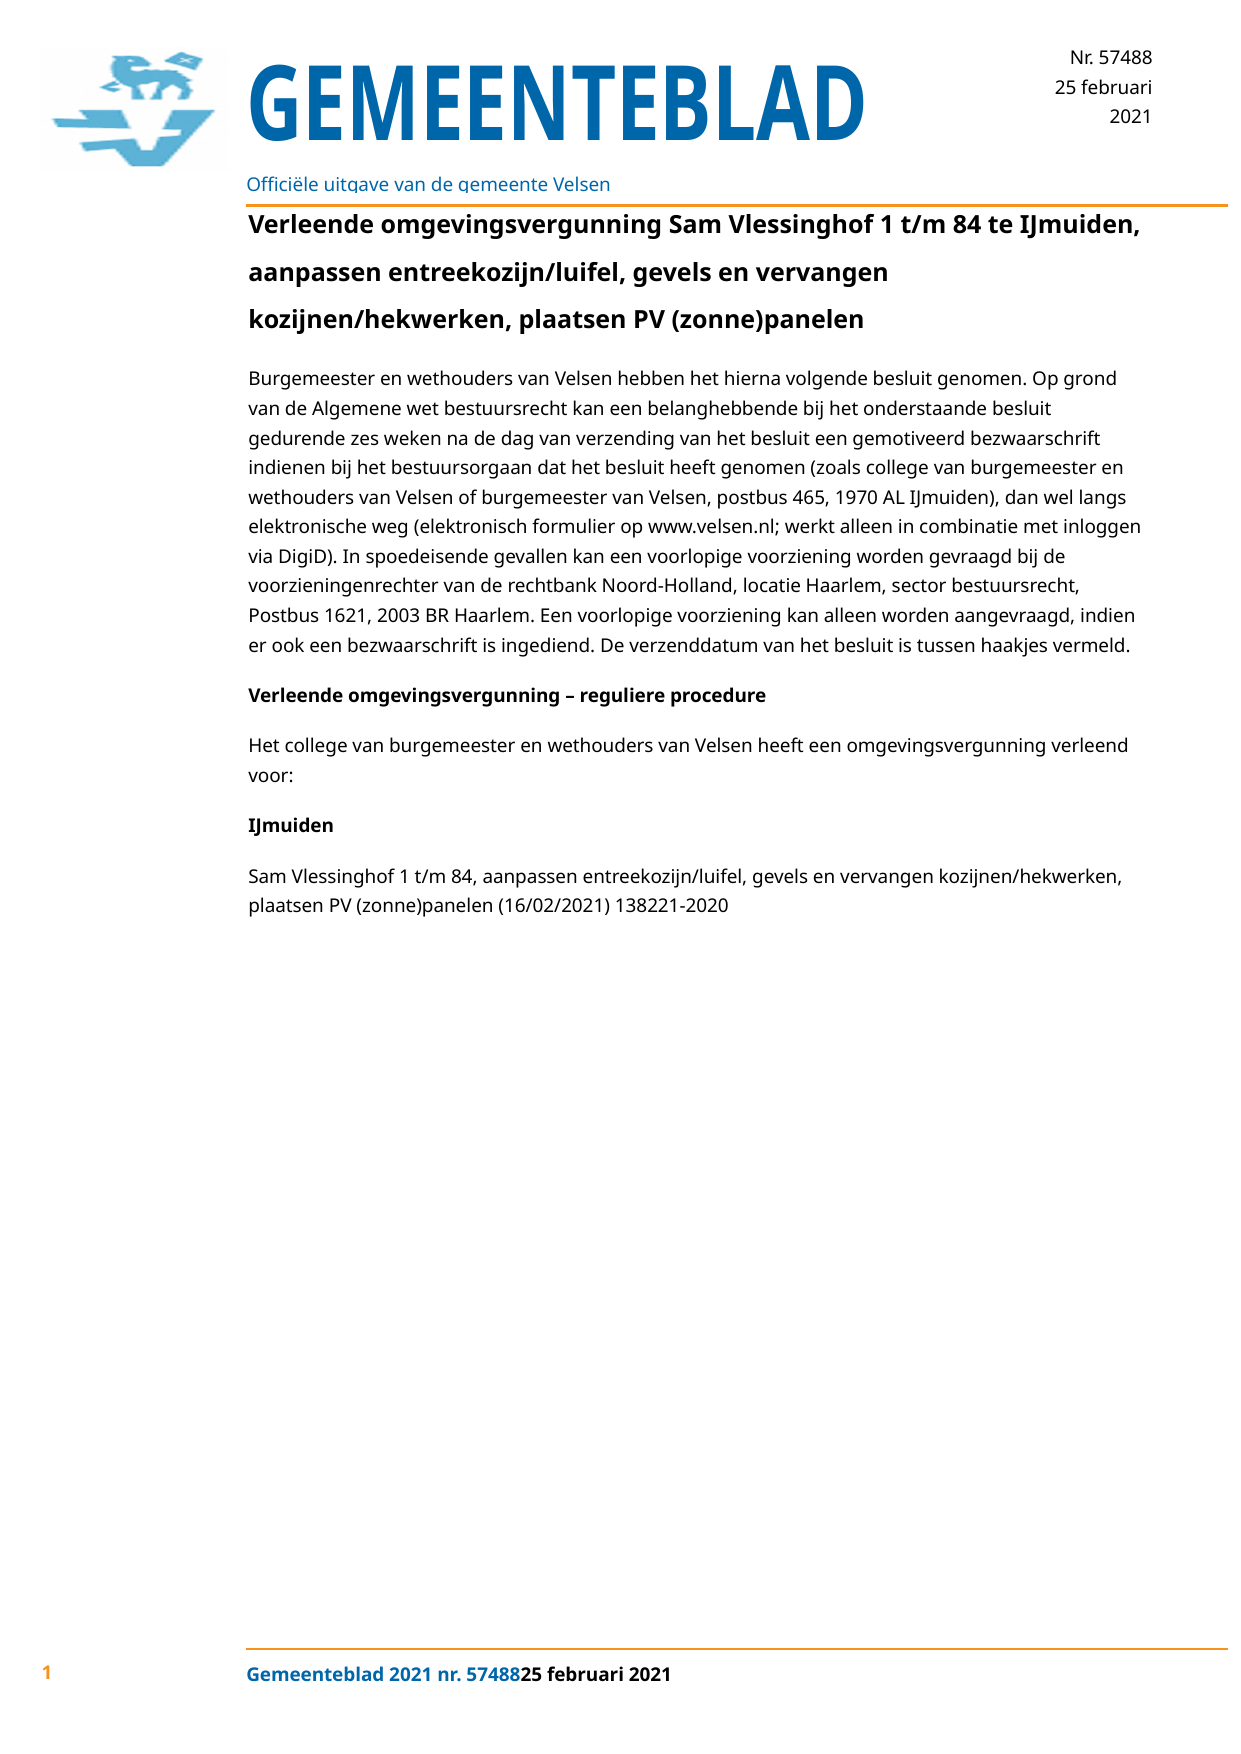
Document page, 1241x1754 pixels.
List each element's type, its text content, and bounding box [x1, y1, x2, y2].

picture [41, 47, 231, 172]
text Verleende omgevingsvergunning – reguliere procedure [248, 682, 1152, 708]
text Het college van burgemeester en wethouders van Velsen heeft een omgevingsvergunning verleend voor: [248, 733, 1152, 788]
text Sam Vlessinghof 1 t/m 84, aanpassen entreekozijn/luifel, gevels en vervangen kozijnen/hekwerken, plaatsen PV (zonne)panelen (16/02/2021) 138221-2020 [248, 863, 1152, 918]
text IJmuiden [248, 813, 1152, 838]
text Burgemeester en wethouders van Velsen hebben het hierna volgende besluit genomen. Op grond van de Algemene wet bestuursrecht kan een belanghebbende bij het onderstaande besluit gedurende zes weken na de dag van verzending van het besluit een gemotiveerd bezwaarschrift indienen bij het bestuursorgaan dat het besluit heeft genomen (zoals college van burgemeester en wethouders van Velsen of burgemeester van Velsen, postbus 465, 1970 AL IJmuiden), dan wel langs elektronische weg (elektronisch formulier op www.velsen.nl; werkt alleen in combinatie met inloggen via DigiD). In spoedeisende gevallen kan een voorlopige voorziening worden gevraagd bij de voorzieningenrechter van de rechtbank Noord-Holland, locatie Haarlem, sector bestuursrecht, Postbus 1621, 2003 BR Haarlem. Een voorlopige voorziening kan alleen worden aangevraagd, indien er ook een bezwaarschrift is ingediend. De verzenddatum van het besluit is tussen haakjes vermeld. [248, 366, 1152, 657]
text Verleende omgevingsvergunning Sam Vlessinghof 1 t/m 84 te IJmuiden, aanpassen entreekozijn/luifel, gevels en vervangen kozijnen/hekwerken, plaatsen PV (zonne)panelen [248, 207, 1152, 336]
